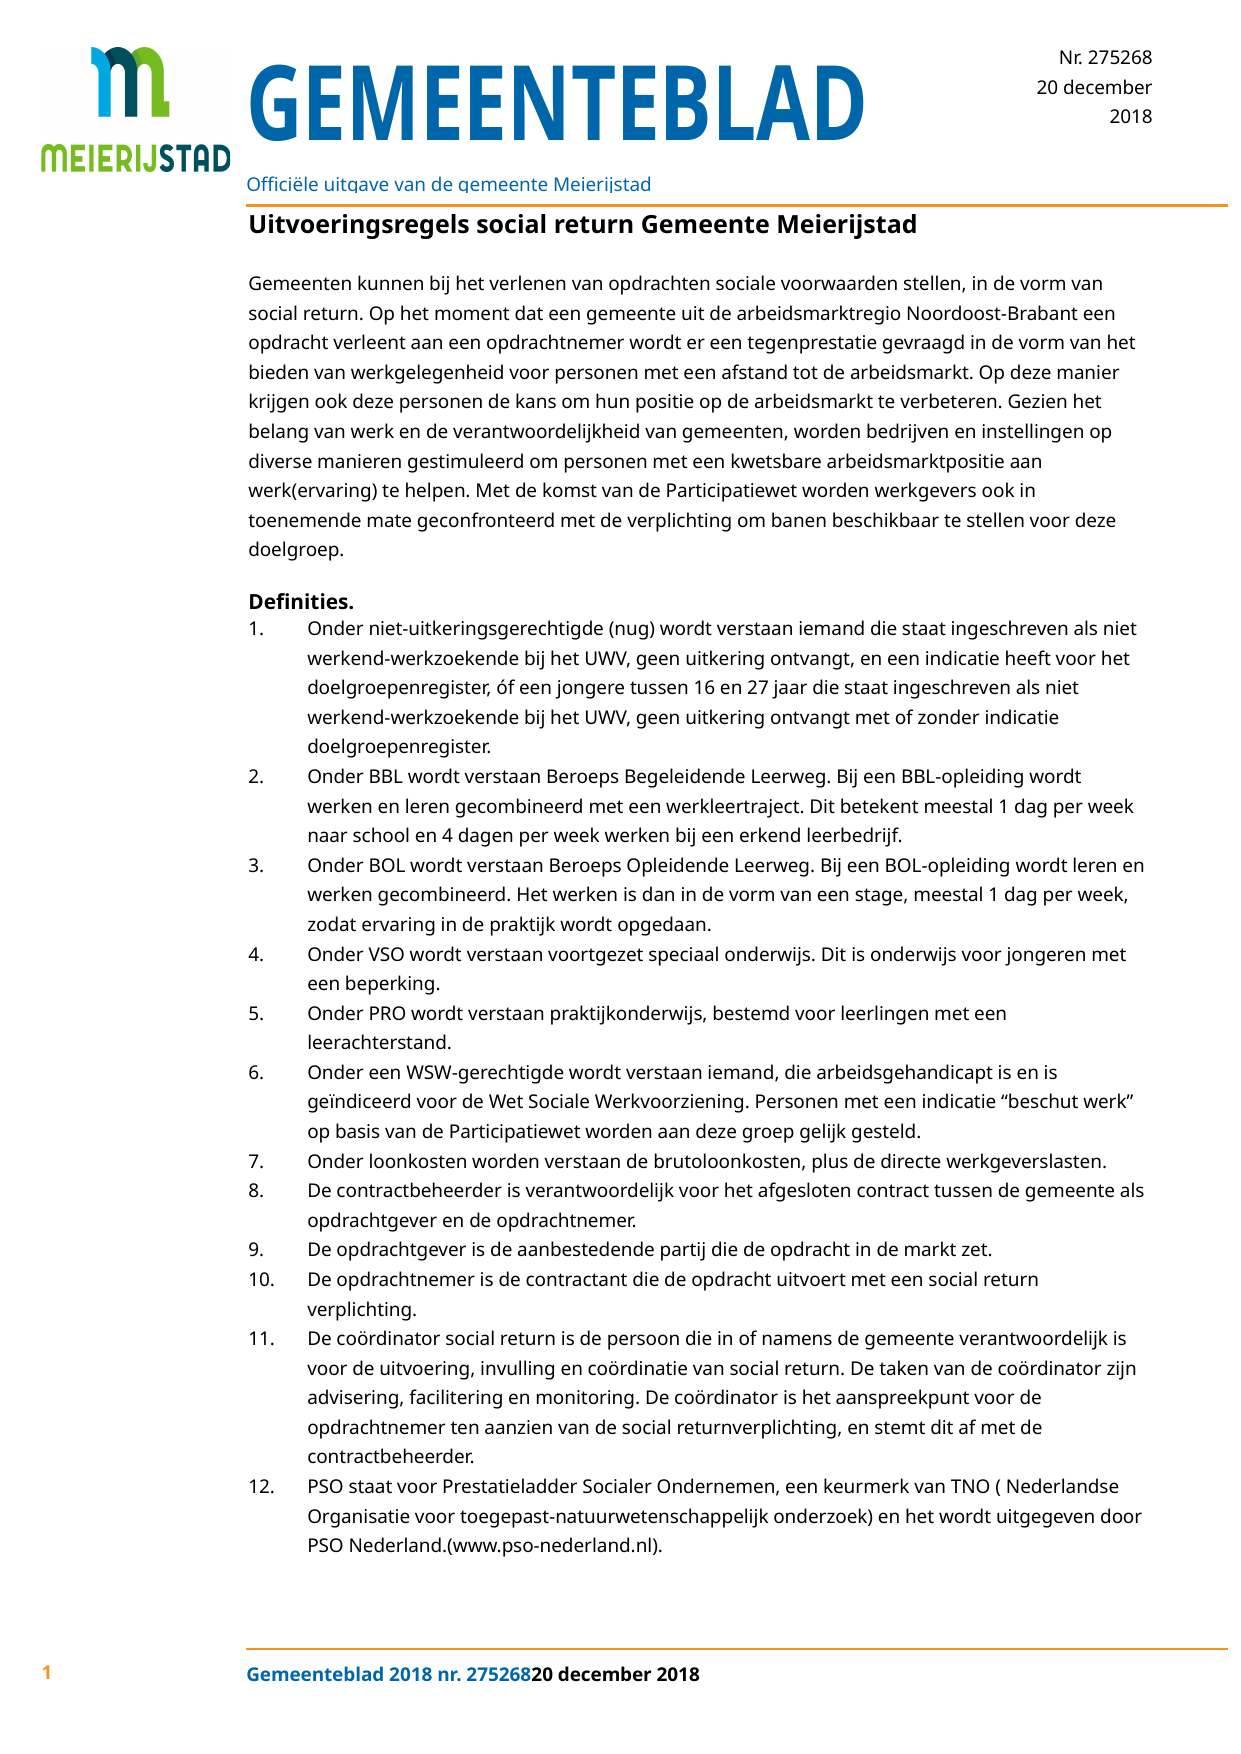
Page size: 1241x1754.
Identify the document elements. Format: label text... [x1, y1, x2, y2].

list PSO staat voor Prestatieladder Socialer Ondernemen, een keurmerk van TNO ( Nederlandse Organisatie voor toegepast-natuurwetenschappelijk onderzoek) en het wordt uitgegeven door PSO Nederland.(www.pso-nederland.nl). [248, 1473, 1152, 1558]
text Definities. [248, 587, 1152, 615]
list Onder niet-uitkeringsgerechtigde (nug) wordt verstaan iemand die staat ingeschreven als niet werkend-werkzoekende bij het UWV, geen uitkering ontvangt, en een indicatie heeft voor het doelgroepenregister, óf een jongere tussen 16 en 27 jaar die staat ingeschreven als niet werkend-werkzoekende bij het UWV, geen uitkering ontvangt met of zonder indicatie doelgroepenregister. [248, 615, 1152, 759]
list De coördinator social return is de persoon die in of namens de gemeente verantwoordelijk is voor de uitvoering, invulling en coördinatie van social return. De taken van de coördinator zijn advisering, facilitering en monitoring. De coördinator is het aanspreekpunt voor de opdrachtnemer ten aanzien van de social returnverplichting, en stemt dit af met de contractbeheerder. [248, 1325, 1152, 1469]
list Onder BOL wordt verstaan Beroeps Opleidende Leerweg. Bij een BOL-opleiding wordt leren en werken gecombineerd. Het werken is dan in de vorm van een stage, meestal 1 dag per week, zodat ervaring in de praktijk wordt opgedaan. [248, 852, 1152, 937]
list De contractbeheerder is verantwoordelijk voor het afgesloten contract tussen de gemeente als opdrachtgever en de opdrachtnemer. [248, 1177, 1152, 1233]
list Onder een WSW-gerechtigde wordt verstaan iemand, die arbeidsgehandicapt is en is geïndiceerd voor de Wet Sociale Werkvoorziening. Personen met een indicatie “beschut werk” op basis van de Participatiewet worden aan deze groep gelijk gesteld. [248, 1059, 1152, 1144]
picture [41, 47, 231, 172]
list Onder PRO wordt verstaan praktijkonderwijs, bestemd voor leerlingen met een leerachterstand. [248, 1000, 1152, 1055]
text Gemeenten kunnen bij het verlenen van opdrachten sociale voorwaarden stellen, in de vorm van social return. Op het moment dat een gemeente uit de arbeidsmarktregio Noordoost-Brabant een opdracht verleent aan een opdrachtnemer wordt er een tegenprestatie gevraagd in de vorm van het bieden van werkgelegenheid voor personen met een afstand tot de arbeidsmarkt. Op deze manier krijgen ook deze personen de kans om hun positie op de arbeidsmarkt te verbeteren. Gezien het belang van werk en de verantwoordelijkheid van gemeenten, worden bedrijven en instellingen op diverse manieren gestimuleerd om personen met een kwetsbare arbeidsmarktpositie aan werk(ervaring) te helpen. Met de komst van de Participatiewet worden werkgevers ook in toenemende mate geconfronteerd met de verplichting om banen beschikbaar te stellen voor deze doelgroep. [248, 270, 1152, 562]
list De opdrachtgever is de aanbestedende partij die de opdracht in de markt zet. [248, 1237, 1152, 1262]
text Uitvoeringsregels social return Gemeente Meierijstad [248, 207, 1152, 241]
list Onder loonkosten worden verstaan de brutoloonkosten, plus de directe werkgeverslasten. [248, 1148, 1152, 1174]
list Onder BBL wordt verstaan Beroeps Begeleidende Leerweg. Bij een BBL-opleiding wordt werken en leren gecombineerd met een werkleertraject. Dit betekent meestal 1 dag per week naar school en 4 dagen per week werken bij een erkend leerbedrijf. [248, 763, 1152, 848]
list De opdrachtnemer is de contractant die de opdracht uitvoert met een social return verplichting. [248, 1266, 1152, 1322]
list Onder VSO wordt verstaan voortgezet speciaal onderwijs. Dit is onderwijs voor jongeren met een beperking. [248, 941, 1152, 996]
